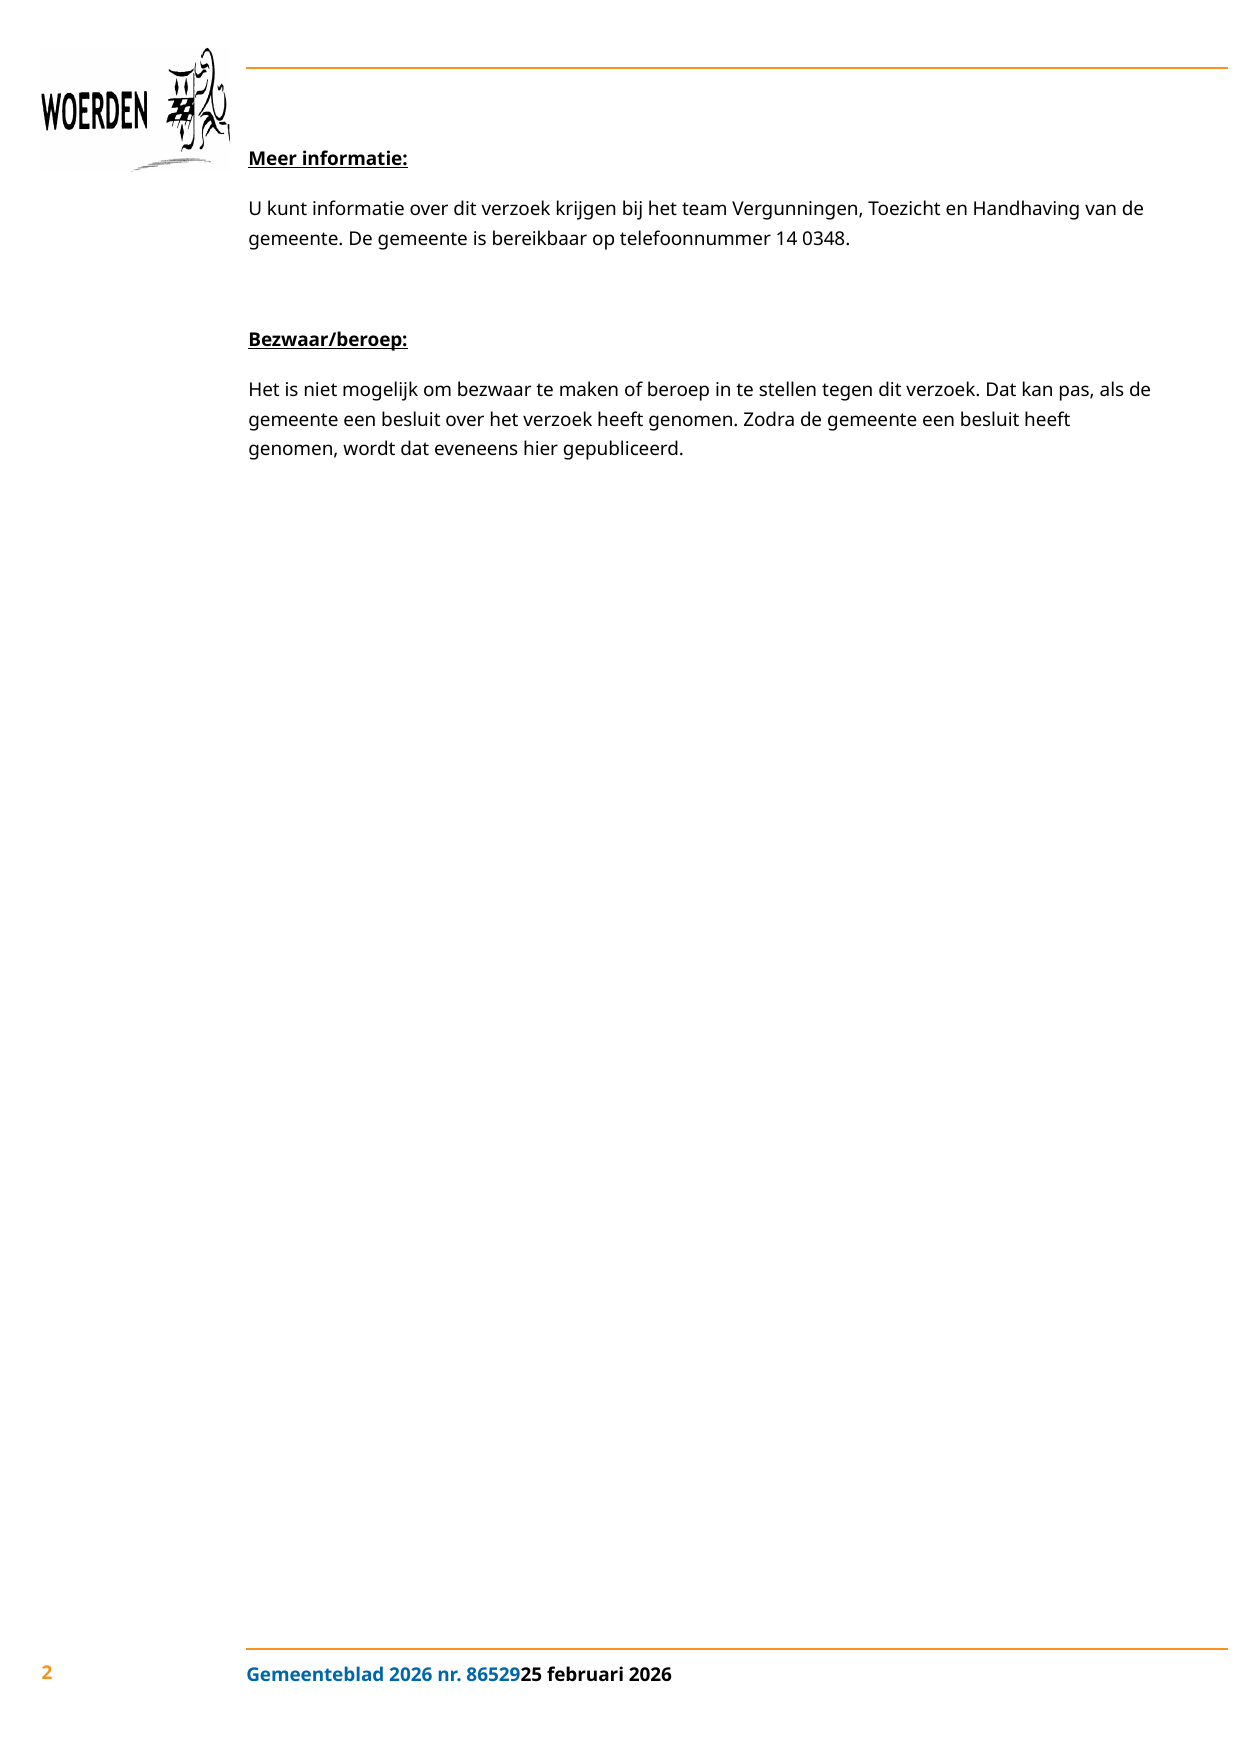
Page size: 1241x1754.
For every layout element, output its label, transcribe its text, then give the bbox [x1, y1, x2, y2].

text Bezwaar/beroep: [248, 326, 1152, 352]
text Het is niet mogelijk om bezwaar te maken of beroep in te stellen tegen dit verzoek. Dat kan pas, als de gemeente een besluit over het verzoek heeft genomen. Zodra de gemeente een besluit heeft genomen, wordt dat eveneens hier gepubliceerd. [248, 376, 1152, 461]
text Meer informatie: [248, 145, 1152, 171]
picture [41, 47, 231, 172]
text U kunt informatie over dit verzoek krijgen bij het team Vergunningen, Toezicht en Handhaving van de gemeente. De gemeente is bereikbaar op telefoonnummer 14 0348. [248, 196, 1152, 251]
